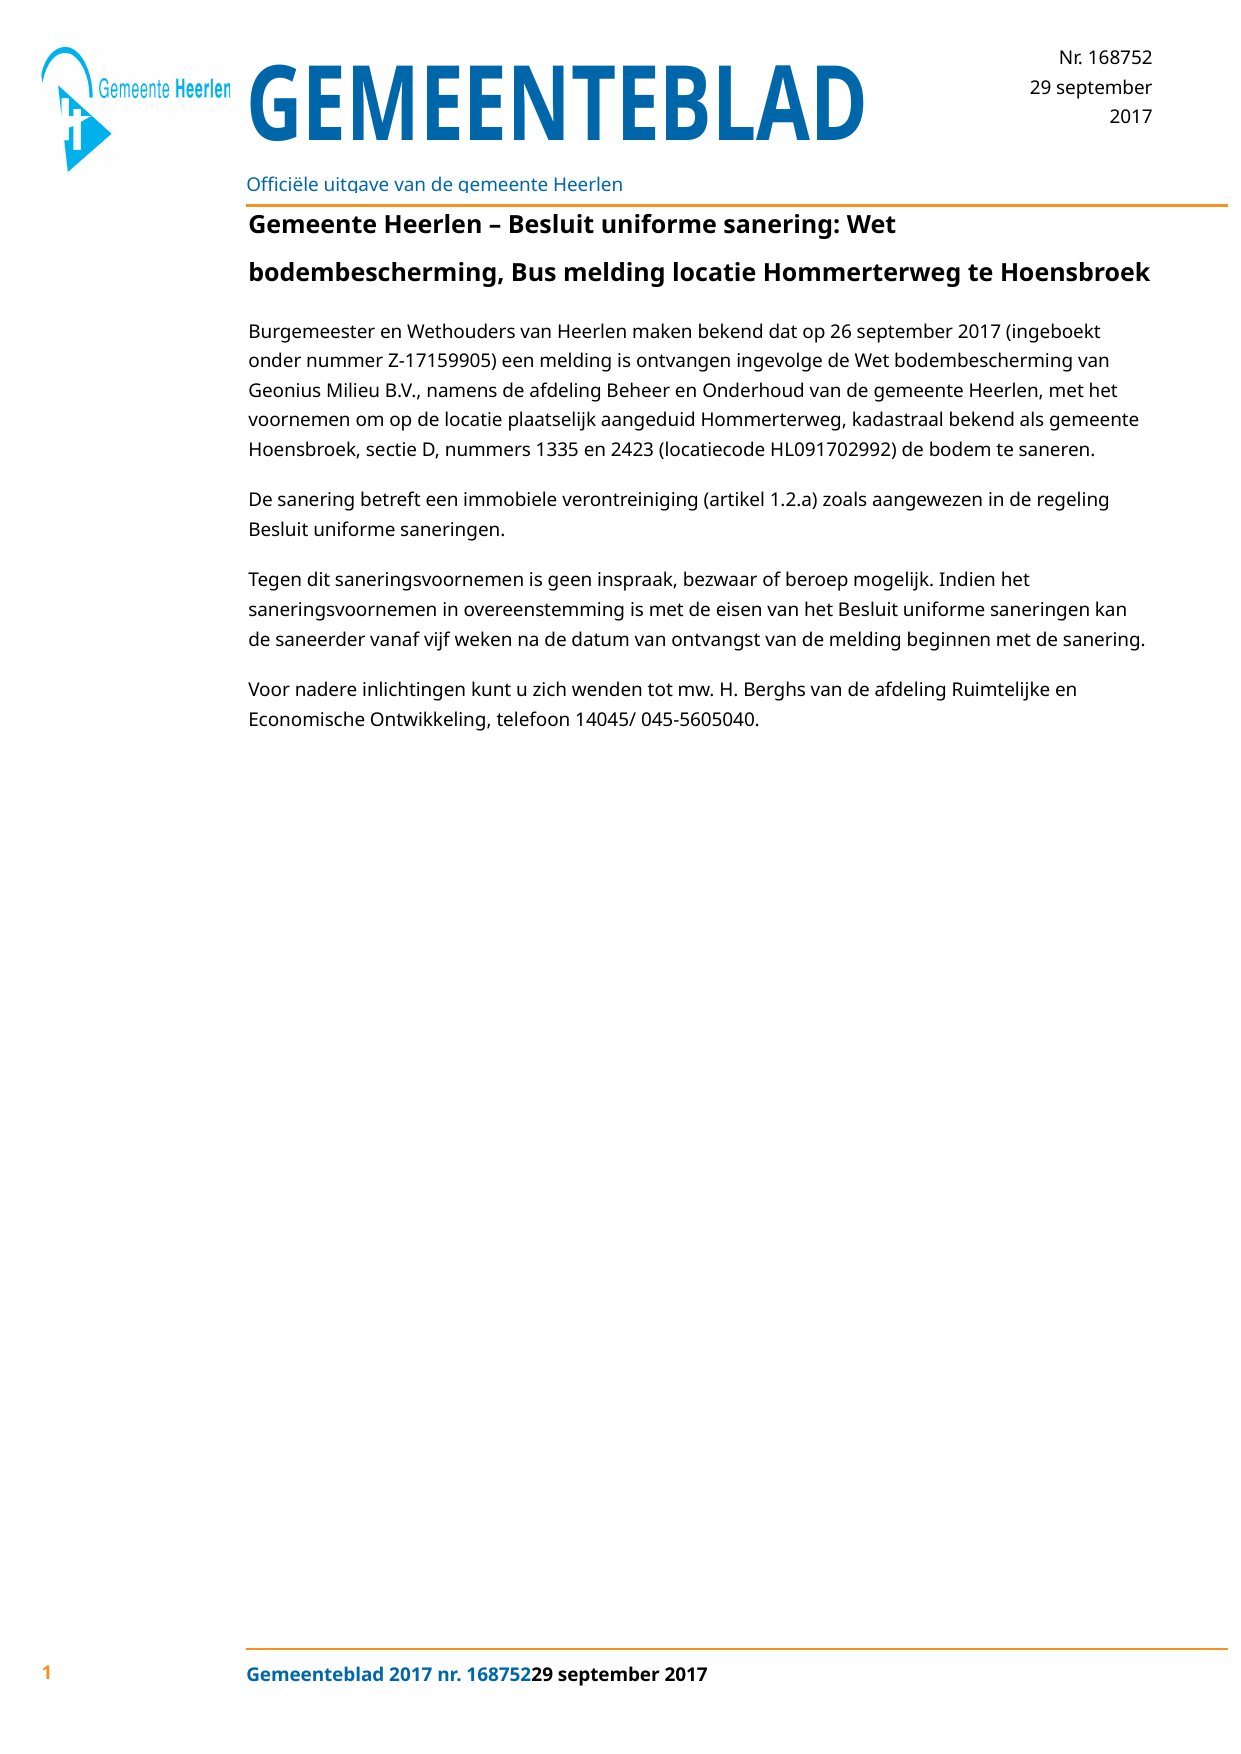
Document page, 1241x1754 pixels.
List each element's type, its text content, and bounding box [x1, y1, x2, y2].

picture [41, 47, 58, 70]
picture [41, 47, 231, 172]
text Burgemeester en Wethouders van Heerlen maken bekend dat op 26 september 2017 (ingeboekt onder nummer Z-17159905) een melding is ontvangen ingevolge de Wet bodembescherming van Geonius Milieu B.V., namens de afdeling Beheer en Onderhoud van de gemeente Heerlen, met het voornemen om op de locatie plaatselijk aangeduid Hommerterweg, kadastraal bekend als gemeente Hoensbroek, sectie D, nummers 1335 en 2423 (locatiecode HL091702992) de bodem te saneren. [248, 318, 1152, 462]
text De sanering betreft een immobiele verontreiniging (artikel 1.2.a) zoals aangewezen in de regeling Besluit uniforme saneringen. [248, 487, 1152, 542]
text Voor nadere inlichtingen kunt u zich wenden tot mw. H. Berghs van de afdeling Ruimtelijke en Economische Ontwikkeling, telefoon 14045/ 045-5605040. [248, 676, 1152, 732]
text Tegen dit saneringsvoornemen is geen inspraak, bezwaar of beroep mogelijk. Indien het saneringsvoornemen in overeenstemming is met de eisen van het Besluit uniforme saneringen kan de saneerder vanaf vijf weken na de datum van ontvangst van de melding beginnen met de sanering. [248, 567, 1152, 652]
text Gemeente Heerlen – Besluit uniforme sanering: Wet bodembescherming, Bus melding locatie Hommerterweg te Hoensbroek [248, 207, 1152, 288]
